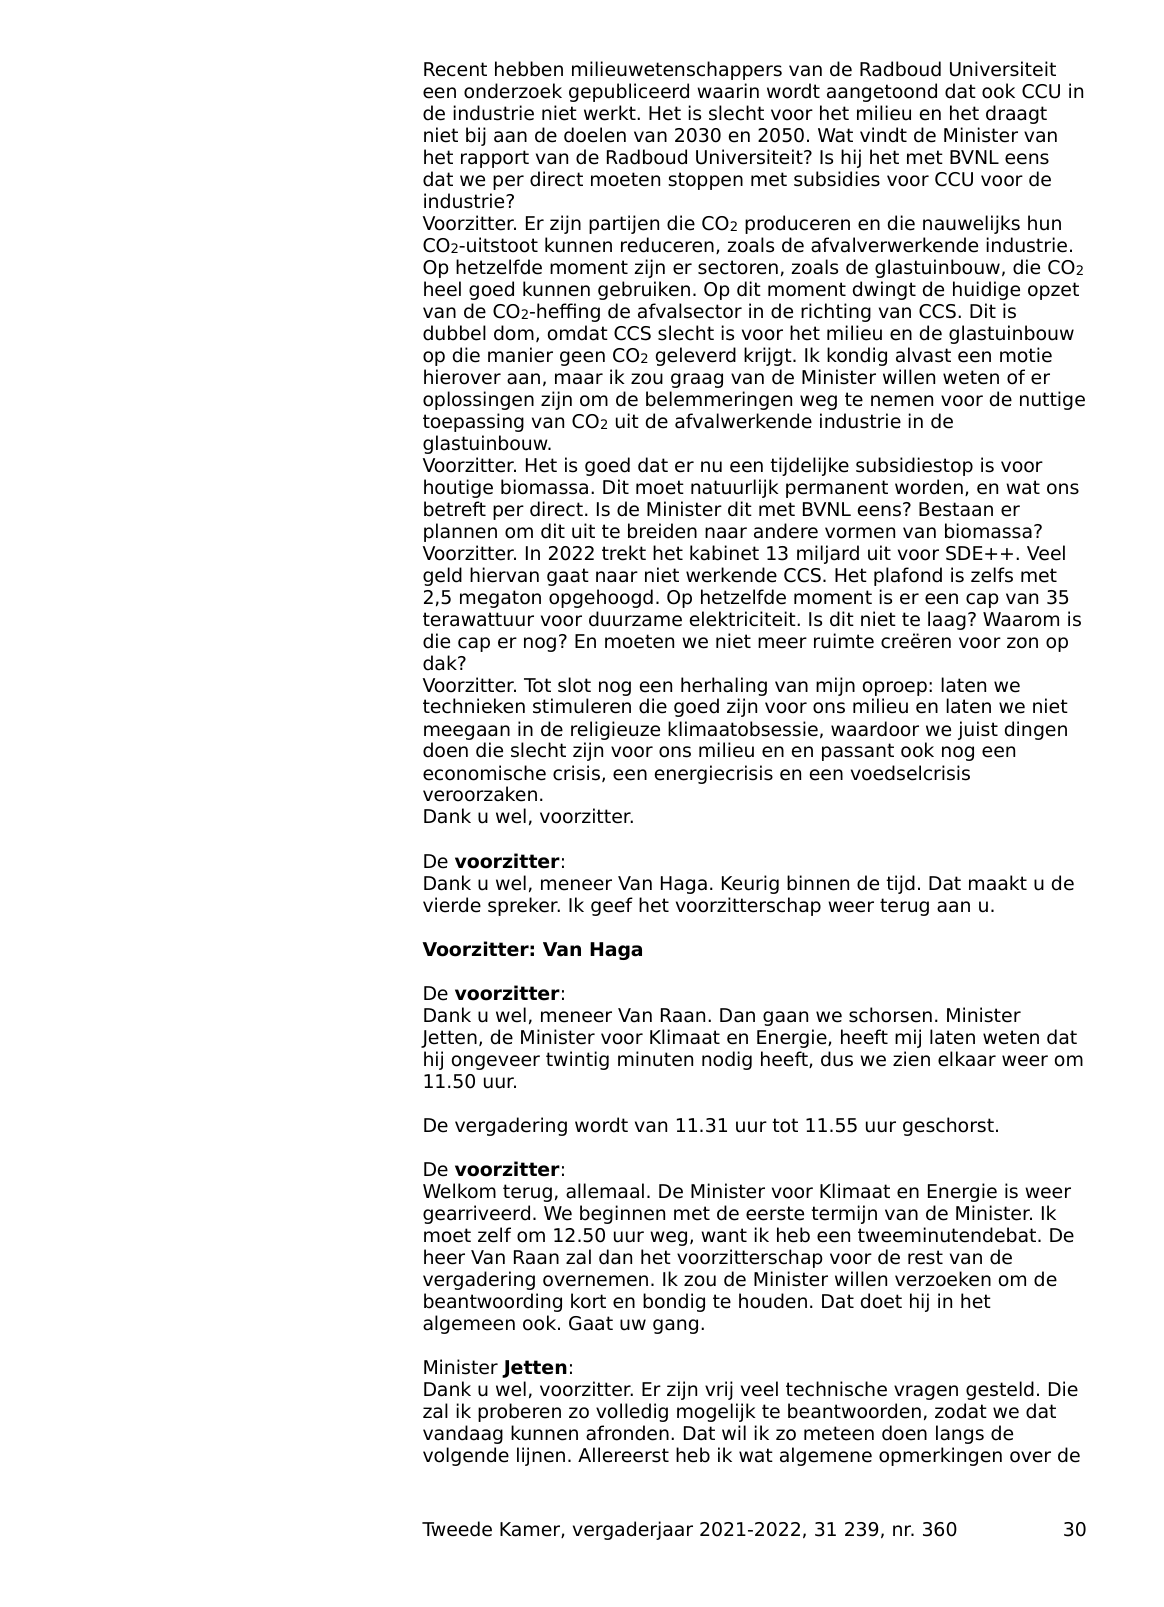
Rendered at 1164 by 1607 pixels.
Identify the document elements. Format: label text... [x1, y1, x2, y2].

text Dank u wel, meneer Van Raan. Dan gaan we schorsen. Minister Jetten, de Minister voor Klimaat en Energie, heeft mij laten weten dat hij ongeveer twintig minuten nodig heeft, dus we zien elkaar weer om 11.50 uur. [422, 1005, 1087, 1093]
text De voorzitter: [422, 851, 1087, 872]
text De voorzitter: [422, 983, 1087, 1005]
text Voorzitter. Er zijn partijen die CO2 produceren en die nauwelijks hun CO2-uitstoot kunnen reduceren, zoals de afvalverwerkende industrie. Op hetzelfde moment zijn er sectoren, zoals de glastuinbouw, die CO2 heel goed kunnen gebruiken. Op dit moment dwingt de huidige opzet van de CO2-heffing de afvalsector in de richting van CCS. Dit is dubbel dom, omdat CCS slecht is voor het milieu en de glastuinbouw op die manier geen CO2 geleverd krijgt. Ik kondig alvast een motie hierover aan, maar ik zou graag van de Minister willen weten of er oplossingen zijn om de belemmeringen weg te nemen voor de nuttige toepassing van CO2 uit de afvalwerkende industrie in de glastuinbouw. [422, 213, 1087, 455]
text Voorzitter. Het is goed dat er nu een tijdelijke subsidiestop is voor houtige biomassa. Dit moet natuurlijk permanent worden, en wat ons betreft per direct. Is de Minister dit met BVNL eens? Bestaan er plannen om dit uit te breiden naar andere vormen van biomassa? [422, 455, 1087, 543]
text Welkom terug, allemaal. De Minister voor Klimaat en Energie is weer gearriveerd. We beginnen met de eerste termijn van de Minister. Ik moet zelf om 12.50 uur weg, want ik heb een tweeminutendebat. De heer Van Raan zal dan het voorzitterschap voor de rest van de vergadering overnemen. Ik zou de Minister willen verzoeken om de beantwoording kort en bondig te houden. Dat doet hij in het algemeen ook. Gaat uw gang. [422, 1181, 1087, 1335]
text Minister Jetten: [422, 1357, 1087, 1379]
text De voorzitter: [422, 1159, 1087, 1181]
text Recent hebben milieuwetenschappers van de Radboud Universiteit een onderzoek gepubliceerd waarin wordt aangetoond dat ook CCU in de industrie niet werkt. Het is slecht voor het milieu en het draagt niet bij aan de doelen van 2030 en 2050. Wat vindt de Minister van het rapport van de Radboud Universiteit? Is hij het met BVNL eens dat we per direct moeten stoppen met subsidies voor CCU voor de industrie? [422, 59, 1087, 213]
text Voorzitter. Tot slot nog een herhaling van mijn oproep: laten we technieken stimuleren die goed zijn voor ons milieu en laten we niet meegaan in de religieuze klimaatobsessie, waardoor we juist dingen doen die slecht zijn voor ons milieu en en passant ook nog een economische crisis, een energiecrisis en een voedselcrisis veroorzaken. [422, 674, 1087, 806]
text Dank u wel, meneer Van Haga. Keurig binnen de tijd. Dat maakt u de vierde spreker. Ik geef het voorzitterschap weer terug aan u. [422, 872, 1087, 916]
subtitle Voorzitter: Van Haga [422, 939, 1087, 961]
text De vergadering wordt van 11.31 uur tot 11.55 uur geschorst. [422, 1115, 1087, 1137]
text Dank u wel, voorzitter. [422, 806, 1087, 828]
text Voorzitter. In 2022 trekt het kabinet 13 miljard uit voor SDE++. Veel geld hiervan gaat naar niet werkende CCS. Het plafond is zelfs met 2,5 megaton opgehoogd. Op hetzelfde moment is er een cap van 35 terawattuur voor duurzame elektriciteit. Is dit niet te laag? Waarom is die cap er nog? En moeten we niet meer ruimte creëren voor zon op dak? [422, 543, 1087, 674]
text Dank u wel, voorzitter. Er zijn vrij veel technische vragen gesteld. Die zal ik proberen zo volledig mogelijk te beantwoorden, zodat we dat vandaag kunnen afronden. Dat wil ik zo meteen doen langs de volgende lijnen. Allereerst heb ik wat algemene opmerkingen over de [422, 1379, 1087, 1467]
